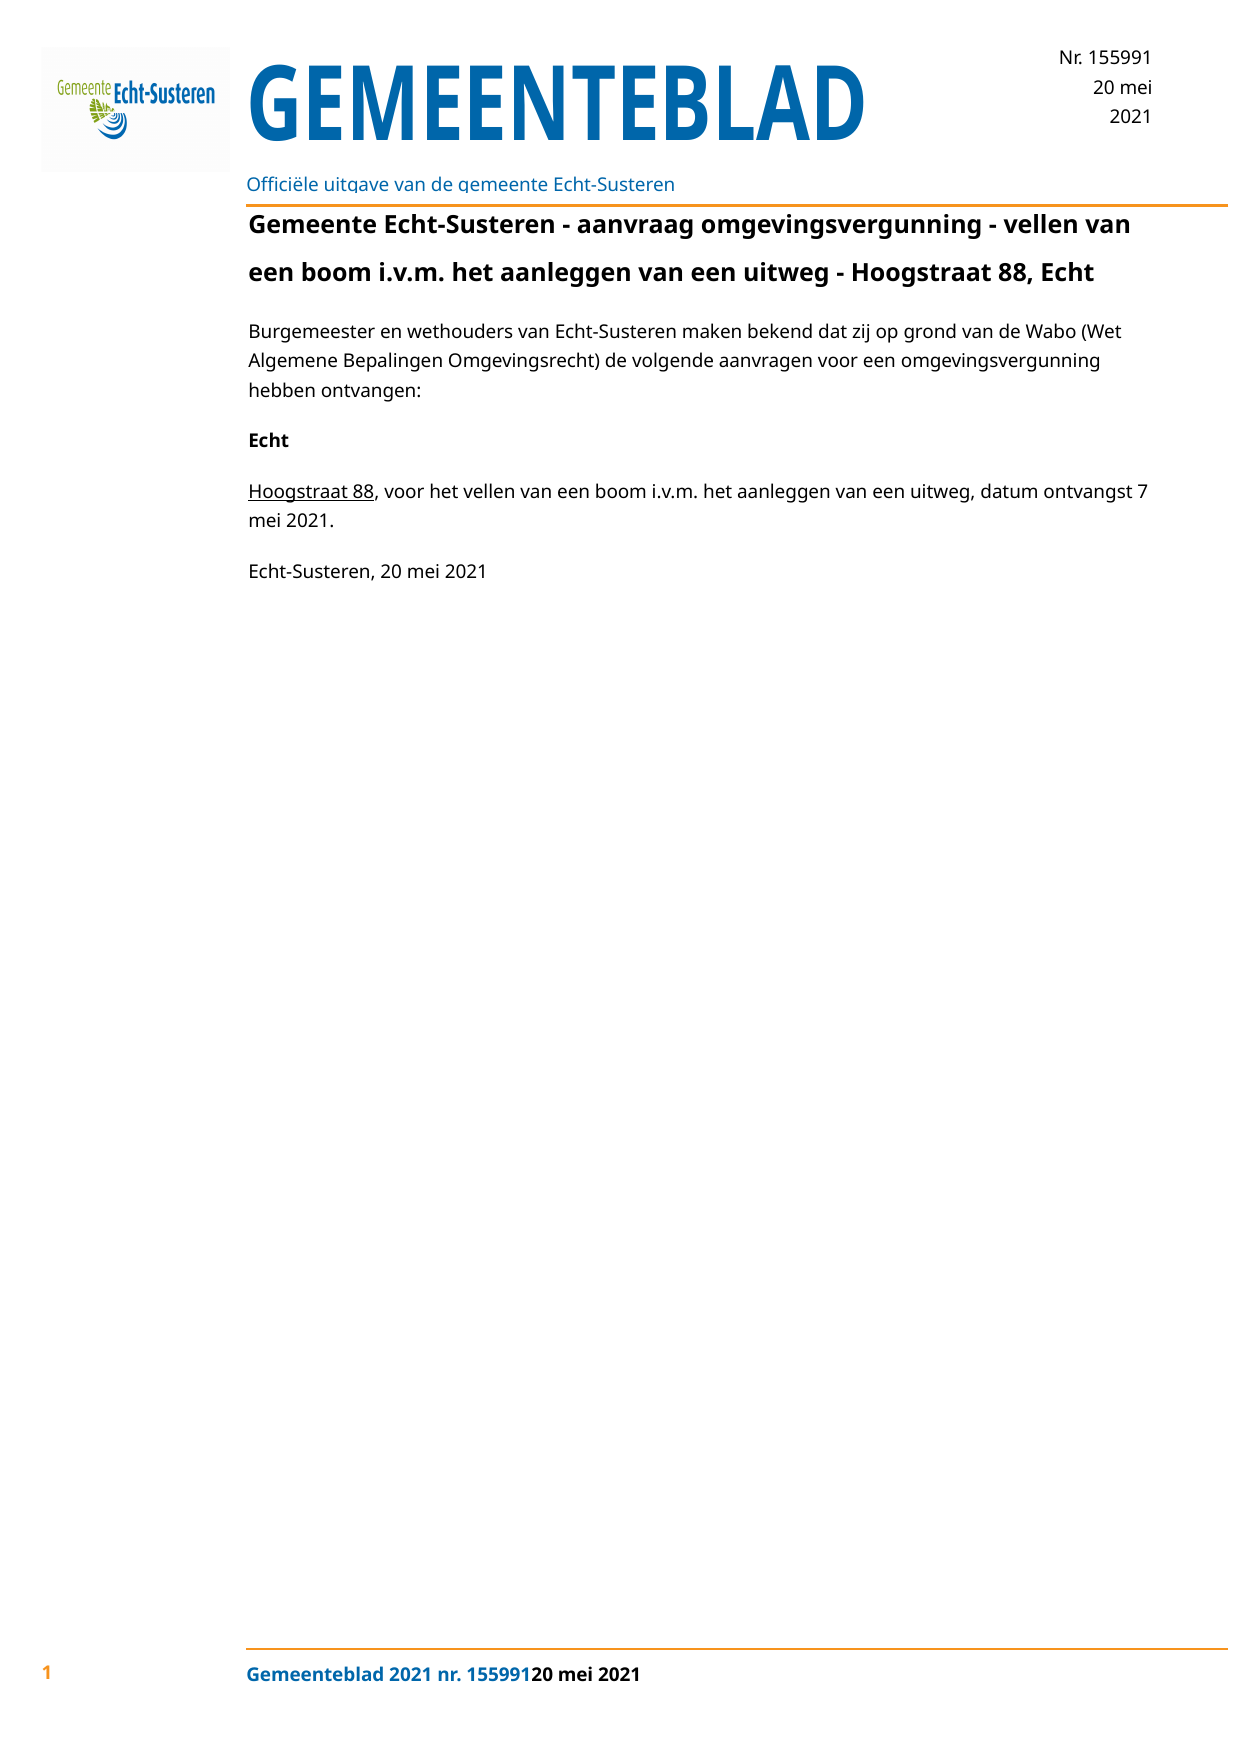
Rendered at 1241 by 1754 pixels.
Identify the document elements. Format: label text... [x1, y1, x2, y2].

text Gemeente Echt-Susteren - aanvraag omgevingsvergunning - vellen van een boom i.v.m. het aanleggen van een uitweg - Hoogstraat 88, Echt [248, 207, 1152, 288]
text Hoogstraat 88, voor het vellen van een boom i.v.m. het aanleggen van een uitweg, datum ontvangst 7 mei 2021. [248, 478, 1152, 533]
text Echt [248, 427, 1152, 453]
text Echt-Susteren, 20 mei 2021 [248, 558, 1152, 584]
text Burgemeester en wethouders van Echt-Susteren maken bekend dat zij op grond van de Wabo (Wet Algemene Bepalingen Omgevingsrecht) de volgende aanvragen voor een omgevingsvergunning hebben ontvangen: [248, 318, 1152, 403]
picture [41, 47, 231, 172]
